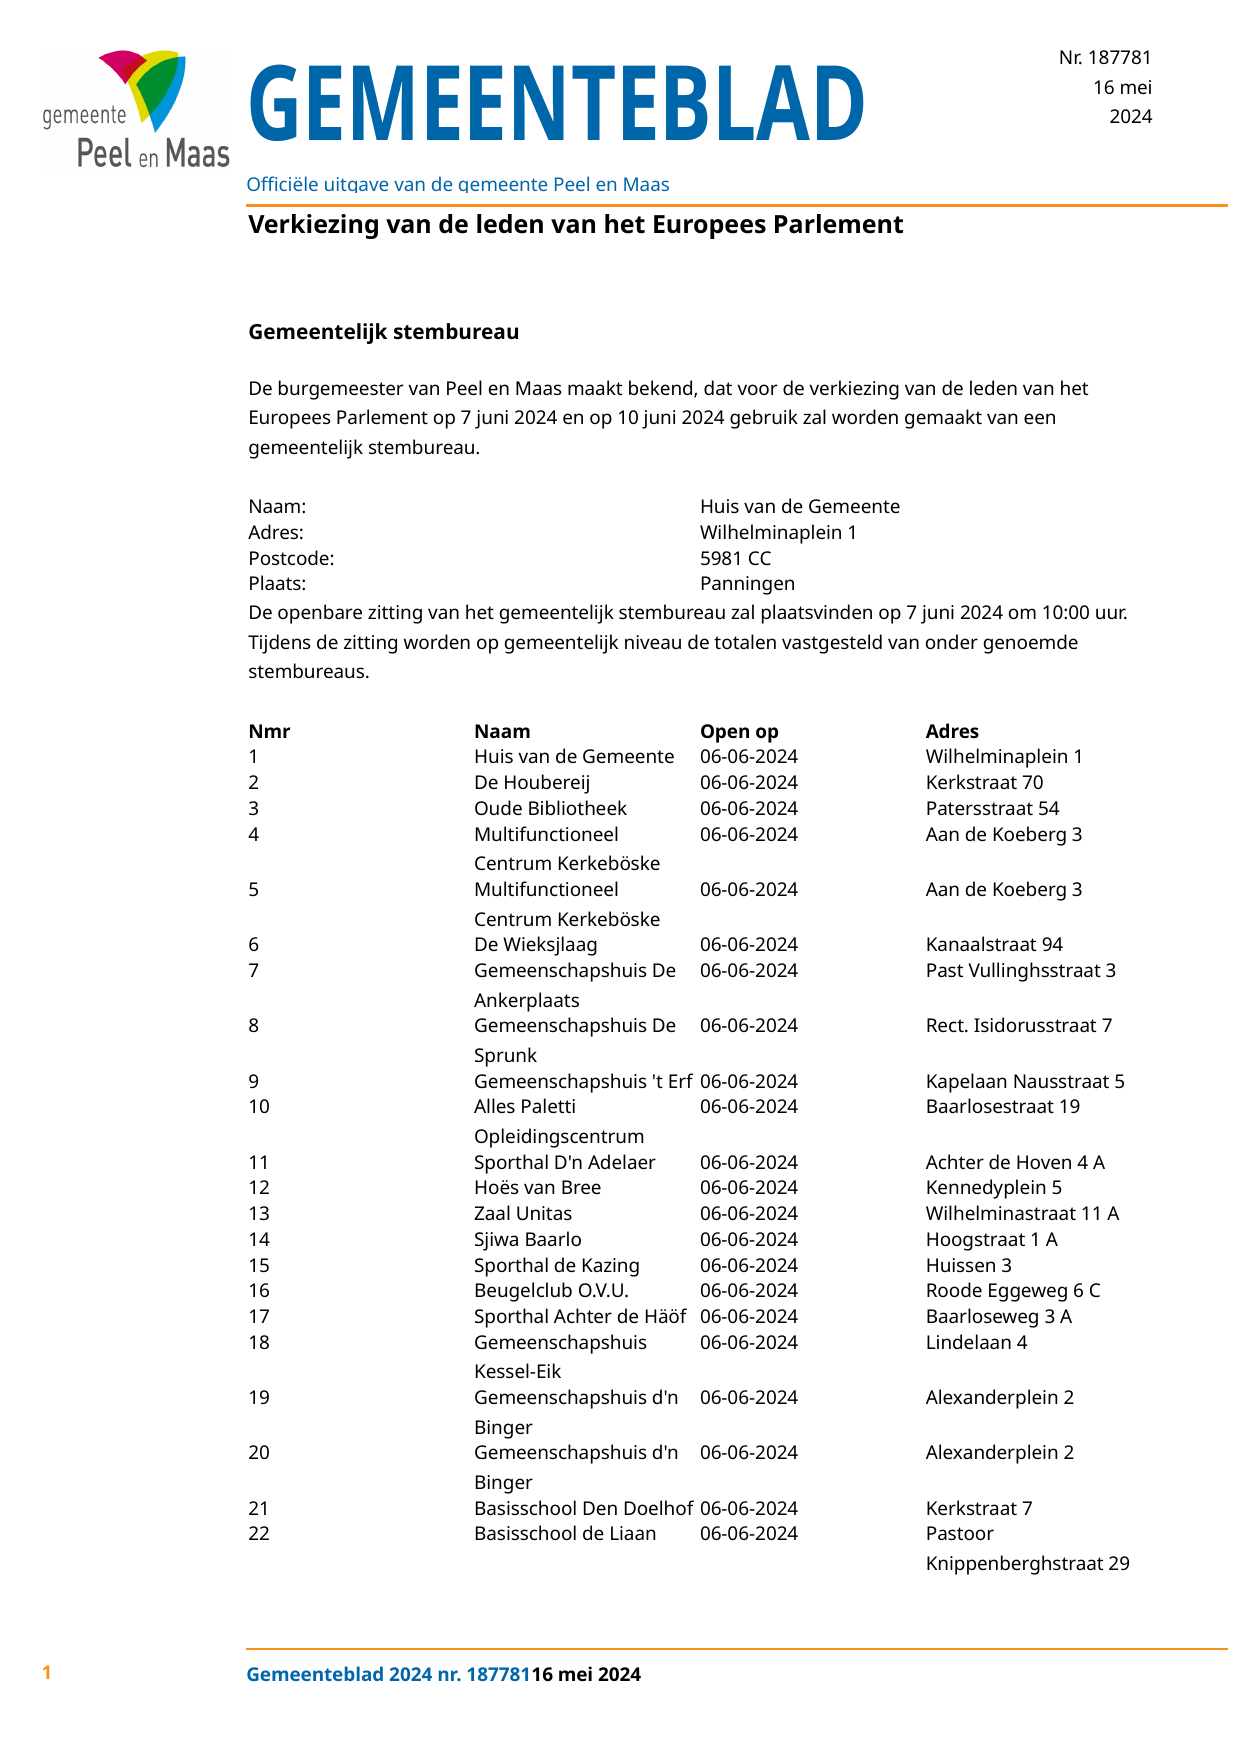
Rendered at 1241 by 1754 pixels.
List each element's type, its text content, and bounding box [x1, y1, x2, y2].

table_cell 06-06-2024 [700, 931, 926, 957]
table_cell Baarlosestraat 19 [926, 1094, 1152, 1149]
table_cell Hoës van Bree [474, 1175, 700, 1200]
text Gemeentelijk stembureau [248, 317, 1152, 345]
table_cell 22 [248, 1521, 474, 1576]
table_cell 21 [248, 1495, 474, 1521]
table_cell 06-06-2024 [700, 1226, 926, 1252]
table_cell Multifunctioneel Centrum Kerkeböske [474, 876, 700, 931]
table_cell Aan de Koeberg 3 [926, 876, 1152, 931]
table_cell Gemeenschapshuis De Ankerplaats [474, 957, 700, 1012]
table_cell 15 [248, 1252, 474, 1277]
table_cell Beugelclub O.V.U. [474, 1278, 700, 1303]
table_cell Panningen [700, 571, 1152, 596]
table_cell Zaal Unitas [474, 1200, 700, 1226]
table_cell 06-06-2024 [700, 1521, 926, 1576]
text Verkiezing van de leden van het Europees Parlement [248, 207, 1152, 241]
table_header Open op [700, 718, 926, 744]
table_cell Patersstraat 54 [926, 795, 1152, 821]
table_cell 10 [248, 1094, 474, 1149]
table_cell 11 [248, 1149, 474, 1174]
table_cell Basisschool de Liaan [474, 1521, 700, 1576]
table_cell 06-06-2024 [700, 1384, 926, 1439]
table_cell 06-06-2024 [700, 744, 926, 769]
table_cell 06-06-2024 [700, 1303, 926, 1329]
table_cell Gemeenschapshuis 't Erf [474, 1068, 700, 1093]
table_cell Pastoor Knippenberghstraat 29 [926, 1521, 1152, 1576]
table_cell Multifunctioneel Centrum Kerkeböske [474, 821, 700, 876]
table_cell Kapelaan Nausstraat 5 [926, 1068, 1152, 1093]
table_cell 06-06-2024 [700, 957, 926, 1012]
table_cell Alexanderplein 2 [926, 1440, 1152, 1495]
table_cell 3 [248, 795, 474, 821]
table_cell 20 [248, 1440, 474, 1495]
table_cell 06-06-2024 [700, 1329, 926, 1384]
table_cell 06-06-2024 [700, 1094, 926, 1149]
table_cell Wilhelminastraat 11 A [926, 1200, 1152, 1226]
text De burgemeester van Peel en Maas maakt bekend, dat voor de verkiezing van de leden van het Europees Parlement op 7 juni 2024 en op 10 juni 2024 gebruik zal worden gemaakt van een gemeentelijk stembureau. [248, 375, 1152, 460]
table_header Naam: [248, 493, 700, 519]
table_header Nmr [248, 718, 474, 744]
table_cell Achter de Hoven 4 A [926, 1149, 1152, 1174]
table_cell 17 [248, 1303, 474, 1329]
table_cell 14 [248, 1226, 474, 1252]
table_cell 06-06-2024 [700, 1149, 926, 1174]
table_cell 1 [248, 744, 474, 769]
table_cell 7 [248, 957, 474, 1012]
table_cell 06-06-2024 [700, 876, 926, 931]
table_cell Postcode: [248, 545, 700, 571]
table_cell Roode Eggeweg 6 C [926, 1278, 1152, 1303]
table_cell 12 [248, 1175, 474, 1200]
table_cell 06-06-2024 [700, 795, 926, 821]
table_cell 8 [248, 1013, 474, 1068]
table_cell Sporthal de Kazing [474, 1252, 700, 1277]
table_cell Sporthal Achter de Häöf [474, 1303, 700, 1329]
table_cell Kanaalstraat 94 [926, 931, 1152, 957]
table_cell Past Vullinghsstraat 3 [926, 957, 1152, 1012]
table_cell 06-06-2024 [700, 821, 926, 876]
table_cell 4 [248, 821, 474, 876]
table_cell 16 [248, 1278, 474, 1303]
table_cell 06-06-2024 [700, 1068, 926, 1093]
table_cell Gemeenschapshuis De Sprunk [474, 1013, 700, 1068]
table_cell De Houbereij [474, 769, 700, 795]
table_cell Baarloseweg 3 A [926, 1303, 1152, 1329]
text De openbare zitting van het gemeentelijk stembureau zal plaatsvinden op 7 juni 2024 om 10:00 uur. Tijdens de zitting worden op gemeentelijk niveau de totalen vastgesteld van onder genoemde stembureaus. [248, 599, 1152, 684]
table_header Adres [926, 718, 1152, 744]
table_cell 18 [248, 1329, 474, 1384]
table_cell Adres: [248, 519, 700, 545]
table_cell Huis van de Gemeente [474, 744, 700, 769]
table_cell 9 [248, 1068, 474, 1093]
table_cell De Wieksjlaag [474, 931, 700, 957]
table_cell Kerkstraat 7 [926, 1495, 1152, 1521]
table_cell 06-06-2024 [700, 769, 926, 795]
table_header Huis van de Gemeente [700, 493, 1152, 519]
table_cell Hoogstraat 1 A [926, 1226, 1152, 1252]
table_cell Gemeenschapshuis Kessel-Eik [474, 1329, 700, 1384]
table_cell Alles Paletti Opleidingscentrum [474, 1094, 700, 1149]
table_cell Sporthal D'n Adelaer [474, 1149, 700, 1174]
table_cell Lindelaan 4 [926, 1329, 1152, 1384]
picture [41, 47, 231, 172]
table_cell 06-06-2024 [700, 1013, 926, 1068]
table_cell Gemeenschapshuis d'n Binger [474, 1440, 700, 1495]
table_cell 13 [248, 1200, 474, 1226]
table_cell Rect. Isidorusstraat 7 [926, 1013, 1152, 1068]
table_cell 6 [248, 931, 474, 957]
table_cell 06-06-2024 [700, 1440, 926, 1495]
table_cell 06-06-2024 [700, 1278, 926, 1303]
table_cell Gemeenschapshuis d'n Binger [474, 1384, 700, 1439]
table_cell Kennedyplein 5 [926, 1175, 1152, 1200]
table_cell 06-06-2024 [700, 1200, 926, 1226]
table_cell 5981 CC [700, 545, 1152, 571]
table_cell Basisschool Den Doelhof [474, 1495, 700, 1521]
table_header Naam [474, 718, 700, 744]
table_cell Sjiwa Baarlo [474, 1226, 700, 1252]
table_cell Plaats: [248, 571, 700, 596]
table_cell Huissen 3 [926, 1252, 1152, 1277]
table_cell Wilhelminaplein 1 [926, 744, 1152, 769]
table_cell 19 [248, 1384, 474, 1439]
table_cell Kerkstraat 70 [926, 769, 1152, 795]
table_cell Oude Bibliotheek [474, 795, 700, 821]
table_cell Aan de Koeberg 3 [926, 821, 1152, 876]
table_cell 06-06-2024 [700, 1495, 926, 1521]
table_cell Alexanderplein 2 [926, 1384, 1152, 1439]
table_cell 5 [248, 876, 474, 931]
table_cell 06-06-2024 [700, 1252, 926, 1277]
table_cell 2 [248, 769, 474, 795]
table_cell Wilhelminaplein 1 [700, 519, 1152, 545]
table_cell 06-06-2024 [700, 1175, 926, 1200]
